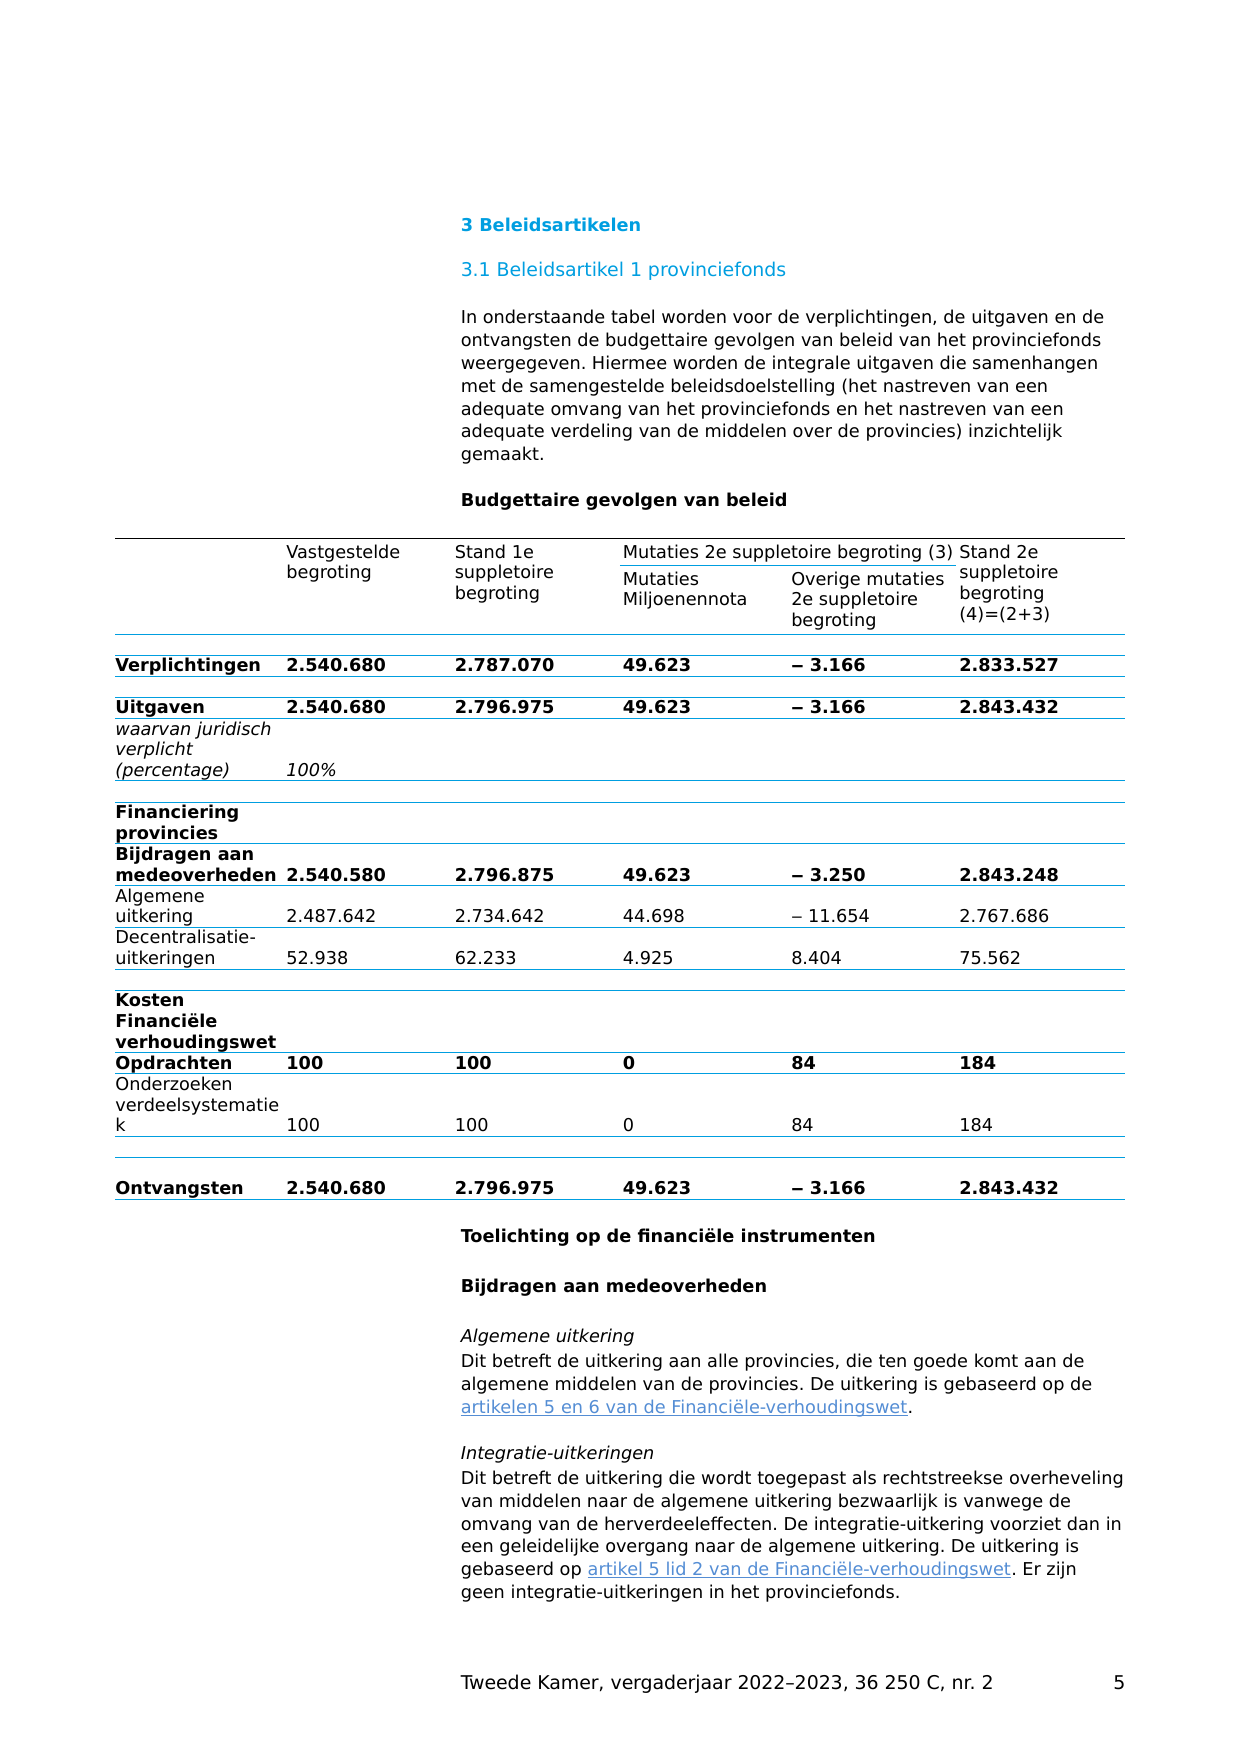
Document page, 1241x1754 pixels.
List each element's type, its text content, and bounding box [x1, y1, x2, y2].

table_cell Algemene uitkering [115, 886, 283, 927]
table_cell 100 [452, 1053, 620, 1073]
table_header Tabel 2 Budgettaire gevolgen van beleid, beleidsartikel 1 provinciefonds (bedragen x € 1.000) [115, 513, 1125, 538]
table_cell 49.623 [620, 844, 788, 885]
table_cell [115, 970, 283, 990]
table_cell Mutaties 2e suppletoire begroting (3) [620, 539, 956, 565]
table_cell Verplichtingen [115, 656, 283, 676]
table_cell [115, 677, 283, 697]
table_cell 44.698 [620, 886, 788, 927]
table_cell ‒ 3.166 [788, 656, 956, 676]
table_cell [956, 677, 1125, 697]
table_cell Onderzoeken verdeelsystematiek [115, 1074, 283, 1136]
table_cell [956, 1158, 1125, 1178]
text Bijdragen aan medeoverheden [461, 1274, 1125, 1297]
table_cell [283, 991, 452, 1052]
table_cell 2.734.642 [452, 886, 620, 927]
table_cell 100 [283, 1074, 452, 1136]
table_cell 4.925 [620, 928, 788, 969]
table_cell [956, 991, 1125, 1052]
table_cell [283, 677, 452, 697]
table_cell [452, 635, 620, 654]
table_cell Decentralisatie-uitkeringen [115, 928, 283, 969]
table_cell [956, 635, 1125, 654]
table_cell [956, 970, 1125, 990]
table_cell [956, 1137, 1125, 1157]
table_cell [620, 803, 788, 843]
table_cell [956, 803, 1125, 843]
table_cell [620, 1137, 788, 1157]
table_cell ‒ 11.654 [788, 886, 956, 927]
table_cell waarvan juridisch verplicht (percentage) [115, 719, 283, 780]
table_cell Ontvangsten [115, 1178, 283, 1199]
table_cell 2.843.432 [956, 698, 1125, 718]
table_cell [620, 1158, 788, 1178]
table_cell 84 [788, 1053, 956, 1073]
table_cell Kosten Financiële verhoudingswet [115, 991, 283, 1052]
table_cell [788, 803, 956, 843]
table_cell [788, 991, 956, 1052]
table_cell [620, 781, 788, 802]
table_cell Uitgaven [115, 698, 283, 718]
table_cell ‒ 3.166 [788, 1178, 956, 1199]
table_cell [620, 970, 788, 990]
table_cell Vastgestelde begroting [283, 539, 452, 633]
table_cell [452, 719, 620, 780]
title 3 Beleidsartikelen [461, 213, 1125, 236]
table_cell ‒ 3.166 [788, 698, 956, 718]
table_cell 2.487.642 [283, 886, 452, 927]
table_cell Mutaties Miljoenennota [620, 566, 788, 633]
table_cell 2.796.875 [452, 844, 620, 885]
table_cell 8.404 [788, 928, 956, 969]
table_cell 49.623 [620, 1178, 788, 1199]
table_cell [283, 1158, 452, 1178]
table_cell [788, 635, 956, 654]
table_cell [115, 781, 283, 802]
table_cell [115, 539, 283, 633]
table_cell [452, 1158, 620, 1178]
text Dit betreft de uitkering die wordt toegepast als rechtstreekse overheveling van middelen naar de algemene uitkering bezwaarlijk is vanwege de omvang van de herverdeeleffecten. De integratie-uitkering voorziet dan in een geleidelijke overgang naar de algemene uitkering. De uitkering is gebaseerd op artikel 5 lid 2 van de Financiële-verhoudingswet. Er zijn geen integratie-uitkeringen in het provinciefonds. [461, 1466, 1125, 1603]
table_cell Stand 1e suppletoire begroting [452, 539, 620, 633]
text Budgettaire gevolgen van beleid [461, 488, 1125, 511]
table_cell 184 [956, 1053, 1125, 1073]
table_cell [115, 1158, 283, 1178]
table_cell Bijdragen aan medeoverheden [115, 844, 283, 885]
table_cell 2.767.686 [956, 886, 1125, 927]
table_cell 2.540.580 [283, 844, 452, 885]
table_cell 2.540.680 [283, 1178, 452, 1199]
table_cell [620, 991, 788, 1052]
text Dit betreft de uitkering aan alle provincies, die ten goede komt aan de algemene middelen van de provincies. De uitkering is gebaseerd op de artikelen 5 en 6 van de Financiële-verhoudingswet. [461, 1349, 1125, 1418]
table_cell 2.796.975 [452, 1178, 620, 1199]
table_cell Financiering provincies [115, 803, 283, 843]
table_cell 100 [452, 1074, 620, 1136]
table_cell 49.623 [620, 656, 788, 676]
title 3.1 Beleidsartikel 1 provinciefonds [461, 259, 1125, 281]
table_cell 2.843.248 [956, 844, 1125, 885]
table_cell 75.562 [956, 928, 1125, 969]
table_cell 0 [620, 1074, 788, 1136]
table_cell [452, 781, 620, 802]
table_cell Opdrachten [115, 1053, 283, 1073]
table_cell [788, 1137, 956, 1157]
table_cell [115, 1137, 283, 1157]
table_cell 2.843.432 [956, 1178, 1125, 1199]
table_cell [283, 970, 452, 990]
table_cell Overige mutaties 2e suppletoire begroting [788, 566, 956, 633]
table_cell 84 [788, 1074, 956, 1136]
table_cell 52.938 [283, 928, 452, 969]
table_cell [283, 635, 452, 654]
table_cell Stand 2e suppletoire begroting (4)=(2+3) [956, 539, 1125, 633]
table_cell 2.540.680 [283, 698, 452, 718]
text Toelichting op de financiële instrumenten [461, 1224, 1125, 1247]
table_cell 49.623 [620, 698, 788, 718]
table_cell 2.796.975 [452, 698, 620, 718]
text In onderstaande tabel worden voor de verplichtingen, de uitgaven en de ontvangsten de budgettaire gevolgen van beleid van het provinciefonds weergegeven. Hiermee worden de integrale uitgaven die samenhangen met de samengestelde beleidsdoelstelling (het nastreven van een adequate omvang van het provinciefonds en het nastreven van een adequate verdeling van de middelen over de provincies) inzichtelijk gemaakt. [461, 305, 1125, 465]
table_cell 100% [283, 719, 452, 780]
table_cell 100 [283, 1053, 452, 1073]
table_cell [283, 781, 452, 802]
table_cell 62.233 [452, 928, 620, 969]
table_cell [115, 635, 283, 654]
table_cell ‒ 3.250 [788, 844, 956, 885]
table_cell 2.833.527 [956, 656, 1125, 676]
table_cell [452, 677, 620, 697]
table_cell [788, 1158, 956, 1178]
table_cell [452, 803, 620, 843]
table_cell [788, 677, 956, 697]
table_cell [788, 970, 956, 990]
table_cell [956, 719, 1125, 780]
table_cell [452, 970, 620, 990]
text Integratie-uitkeringen [461, 1441, 1125, 1464]
table_cell [620, 719, 788, 780]
table_cell [956, 781, 1125, 802]
table_cell [620, 677, 788, 697]
table_cell 2.787.070 [452, 656, 620, 676]
text Algemene uitkering [461, 1324, 1125, 1347]
table_cell 0 [620, 1053, 788, 1073]
table_cell [788, 781, 956, 802]
table_cell [283, 1137, 452, 1157]
table_cell [620, 635, 788, 654]
table_cell 184 [956, 1074, 1125, 1136]
table_cell [283, 803, 452, 843]
table_cell [452, 1137, 620, 1157]
table_cell [452, 991, 620, 1052]
table_cell 2.540.680 [283, 656, 452, 676]
table_cell [788, 719, 956, 780]
